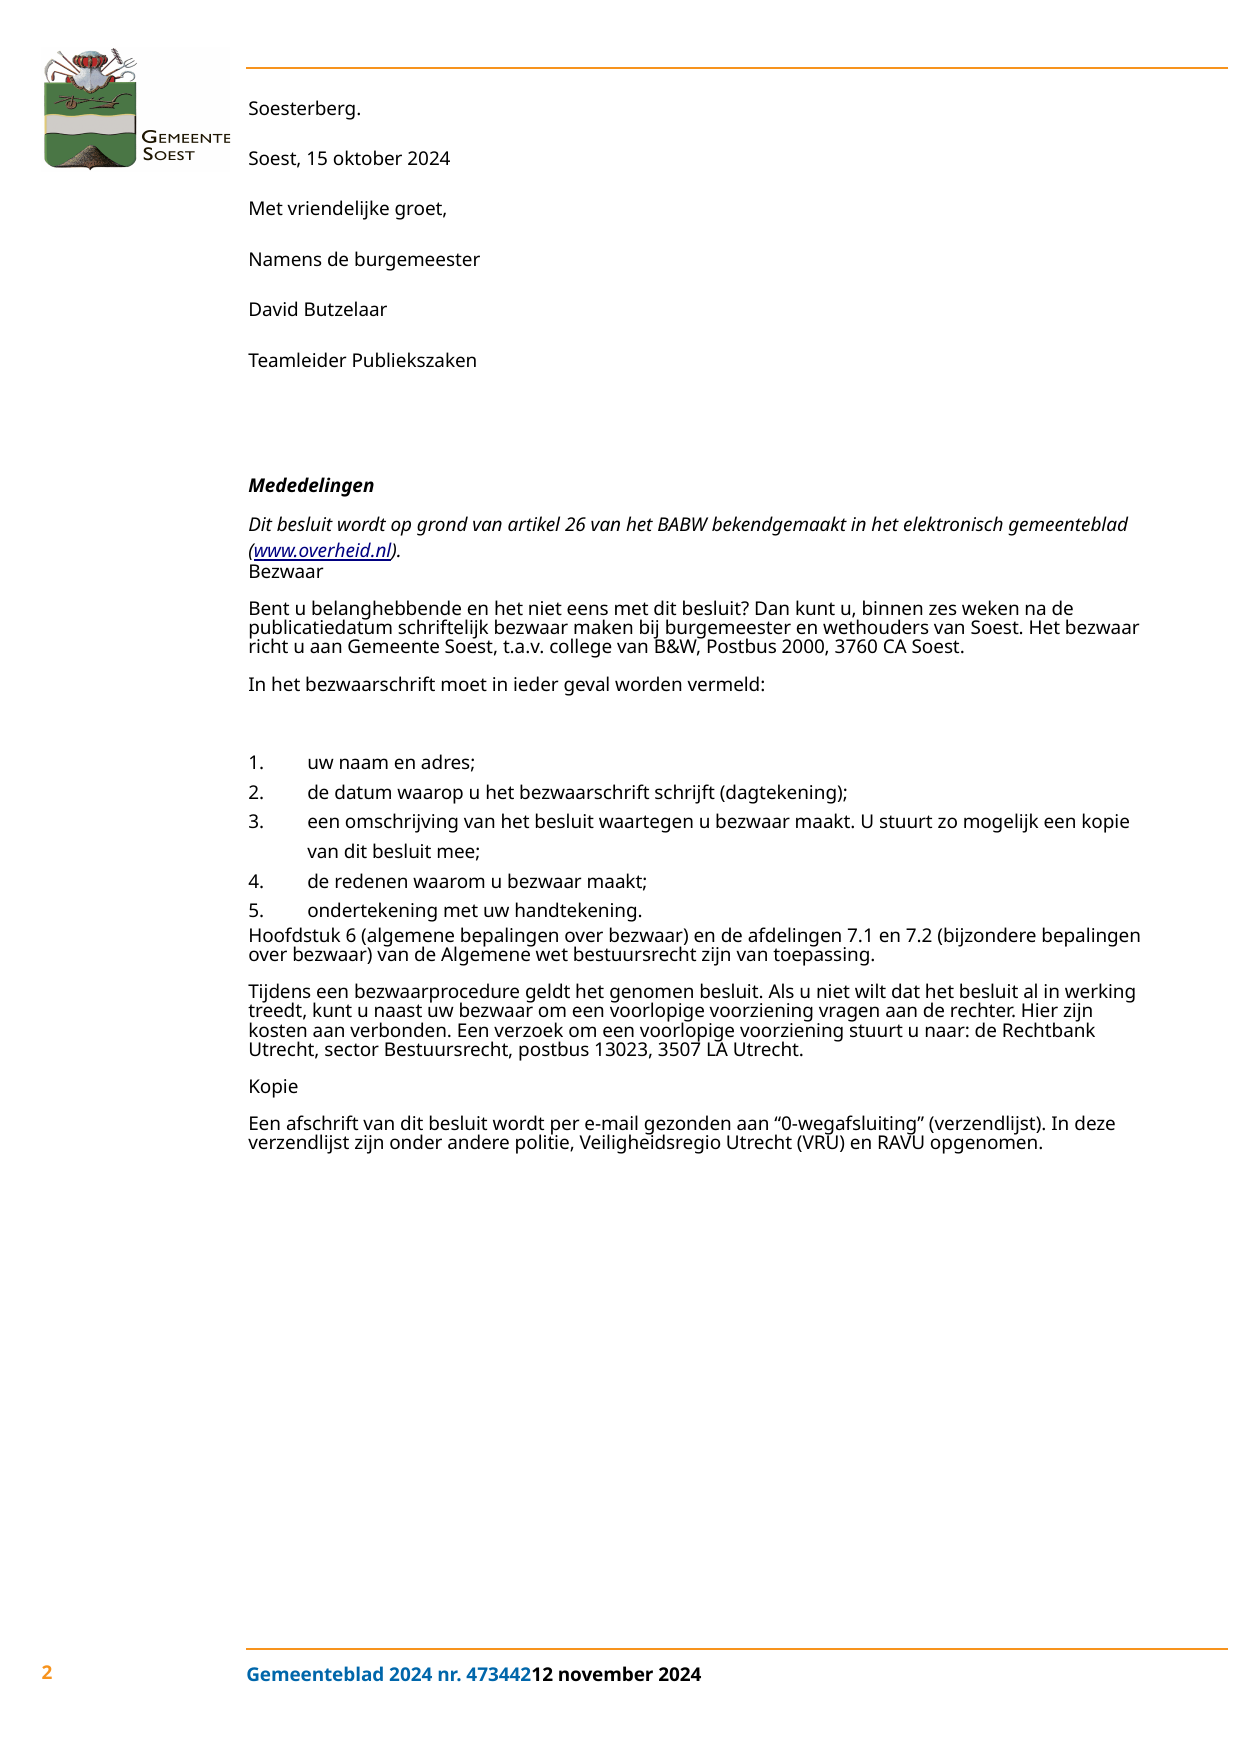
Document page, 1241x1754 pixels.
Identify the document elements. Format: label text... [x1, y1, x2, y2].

picture [41, 47, 231, 172]
list een omschrijving van het besluit waartegen u bezwaar maakt. U stuurt zo mogelijk een kopie van dit besluit mee; [248, 809, 1152, 864]
list de redenen waarom u bezwaar maakt; [248, 868, 1152, 893]
text Een afschrift van dit besluit wordt per e-mail gezonden aan “0-wegafsluiting” (verzendlijst). In deze verzendlijst zijn onder andere politie, Veiligheidsregio Utrecht (VRU) en RAVU opgenomen. [248, 1115, 1152, 1153]
text In het bezwaarschrift moet in ieder geval worden vermeld: [248, 676, 1152, 695]
list de datum waarop u het bezwaarschrift schrijft (dagtekening); [248, 779, 1152, 805]
text Hoofdstuk 6 (algemene bepalingen over bezwaar) en de afdelingen 7.1 en 7.2 (bijzondere bepalingen over bezwaar) van de Algemene wet bestuursrecht zijn van toepassing. [248, 927, 1152, 966]
text Bezwaar [248, 563, 1152, 582]
text Soest, 15 oktober 2024 [248, 145, 1152, 171]
text Mededelingen [248, 472, 1152, 498]
text Bent u belanghebbende en het niet eens met dit besluit? Dan kunt u, binnen zes weken na de publicatiedatum schriftelijk bezwaar maken bij burgemeester en wethouders van Soest. Het bezwaar richt u aan Gemeente Soest, t.a.v. college van B&W, Postbus 2000, 3760 CA Soest. [248, 600, 1152, 658]
text Teamleider Publiekszaken [248, 347, 1152, 373]
list ondertekening met uw handtekening. [248, 897, 1152, 923]
text Namens de burgemeester [248, 246, 1152, 272]
text Dit besluit wordt op grond van artikel 26 van het BABW bekendgemaakt in het elektronisch gemeenteblad (www.overheid.nl). [248, 512, 1152, 563]
text Met vriendelijke groet, [248, 196, 1152, 221]
text Tijdens een bezwaarprocedure geldt het genomen besluit. Als u niet wilt dat het besluit al in werking treedt, kunt u naast uw bezwaar om een voorlopige voorziening vragen aan de rechter. Hier zijn kosten aan verbonden. Een verzoek om een voorlopige voorziening stuurt u naar: de Rechtbank Utrecht, sector Bestuursrecht, postbus 13023, 3507 LA Utrecht. [248, 983, 1152, 1060]
text David Butzelaar [248, 296, 1152, 322]
text Soesterberg. [248, 95, 1152, 121]
text Kopie [248, 1078, 1152, 1097]
list uw naam en adres; [248, 749, 1152, 775]
